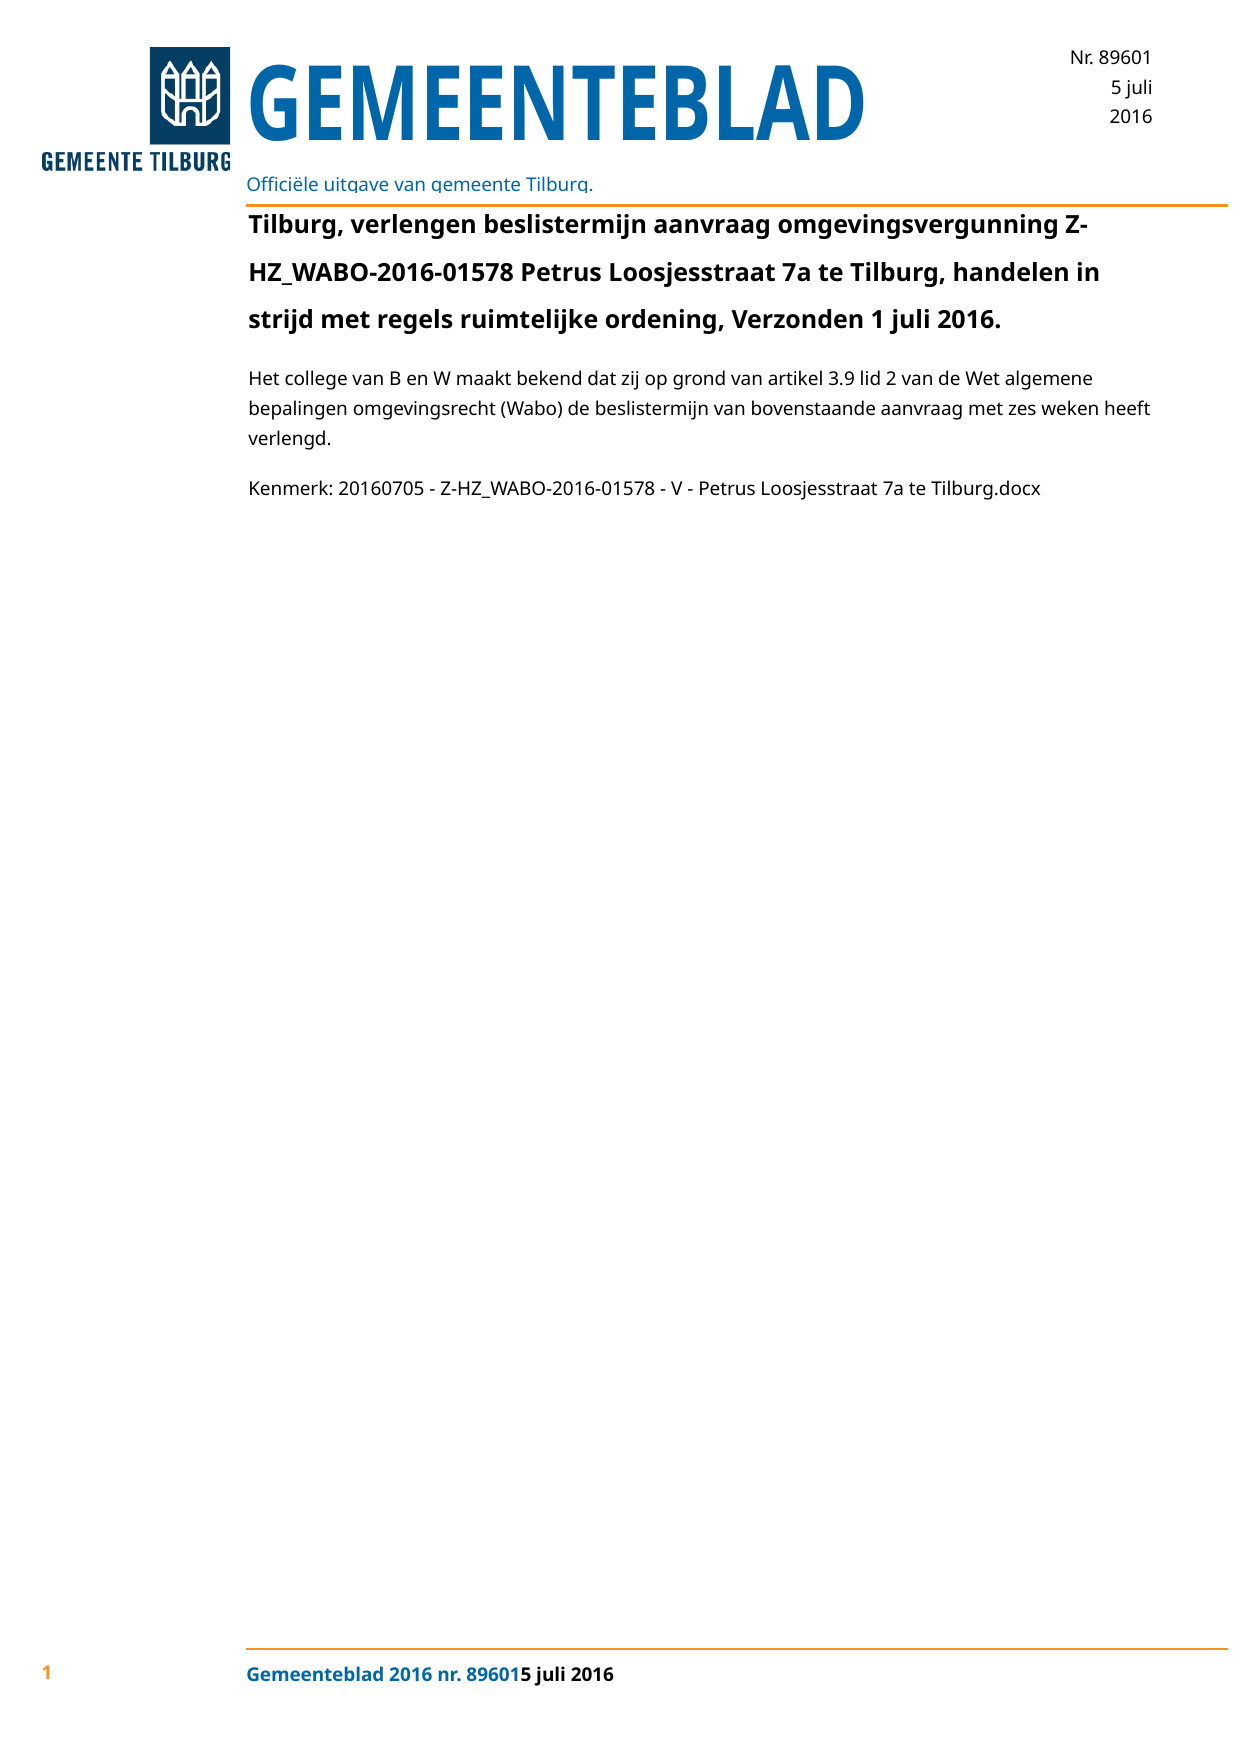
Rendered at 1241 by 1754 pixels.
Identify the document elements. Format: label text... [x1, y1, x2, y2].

picture [41, 47, 231, 172]
text Kenmerk: 20160705 - Z-HZ_WABO-2016-01578 - V - Petrus Loosjesstraat 7a te Tilburg.docx [248, 475, 1152, 501]
text Tilburg, verlengen beslistermijn aanvraag omgevingsvergunning Z-HZ_WABO-2016-01578 Petrus Loosjesstraat 7a te Tilburg, handelen in strijd met regels ruimtelijke ordening, Verzonden 1 juli 2016. [248, 207, 1152, 336]
text Het college van B en W maakt bekend dat zij op grond van artikel 3.9 lid 2 van de Wet algemene bepalingen omgevingsrecht (Wabo) de beslistermijn van bovenstaande aanvraag met zes weken heeft verlengd. [248, 366, 1152, 450]
